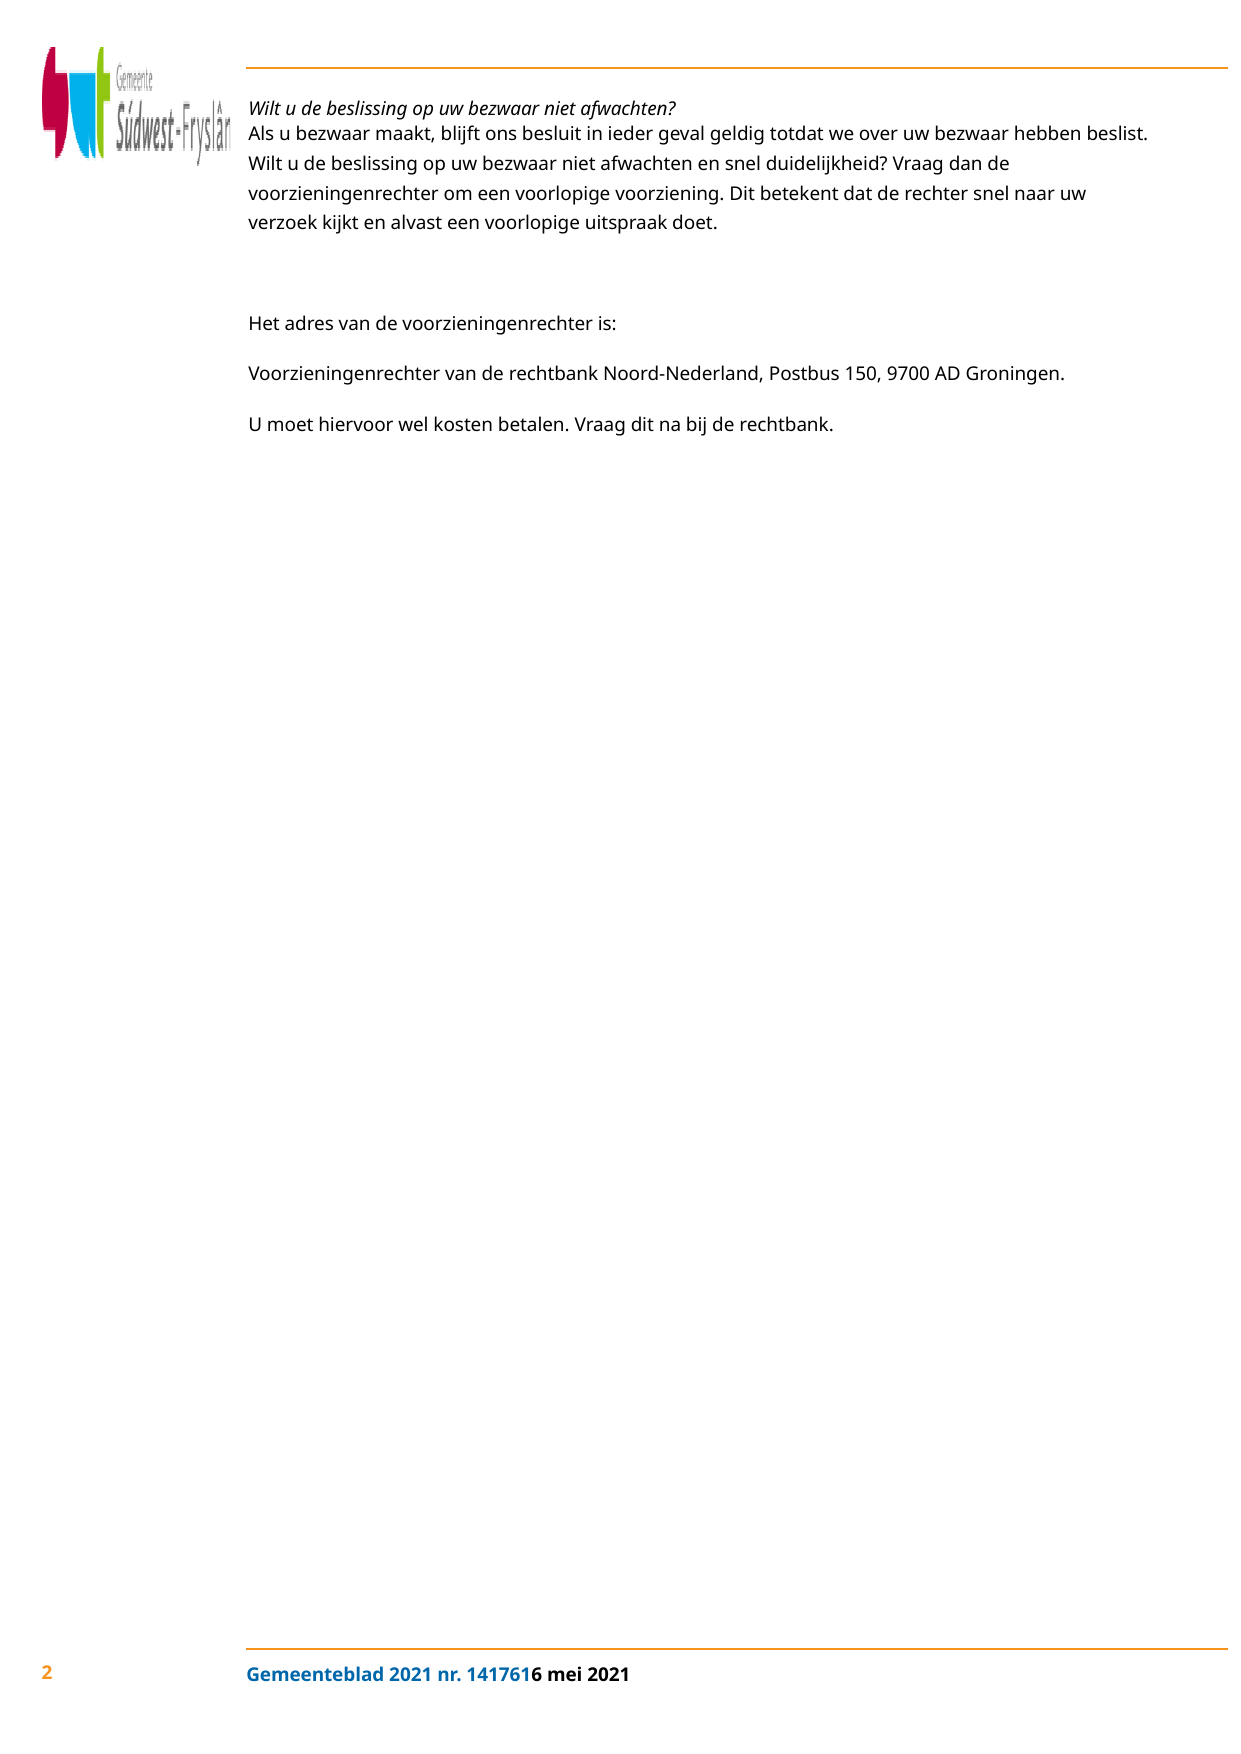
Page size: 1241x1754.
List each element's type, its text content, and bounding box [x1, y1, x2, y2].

text Het adres van de voorzieningenrechter is: [248, 310, 1152, 336]
text Als u bezwaar maakt, blijft ons besluit in ieder geval geldig totdat we over uw bezwaar hebben beslist. Wilt u de beslissing op uw bezwaar niet afwachten en snel duidelijkheid? Vraag dan de voorzieningenrechter om een voorlopige voorziening. Dit betekent dat de rechter snel naar uw verzoek kijkt en alvast een voorlopige uitspraak doet. [248, 121, 1152, 235]
picture [41, 47, 231, 172]
text Wilt u de beslissing op uw bezwaar niet afwachten? [248, 95, 1152, 121]
text Voorzieningenrechter van de rechtbank Noord-Nederland, Postbus 150, 9700 AD Groningen. [248, 361, 1152, 386]
text U moet hiervoor wel kosten betalen. Vraag dit na bij de rechtbank. [248, 411, 1152, 437]
